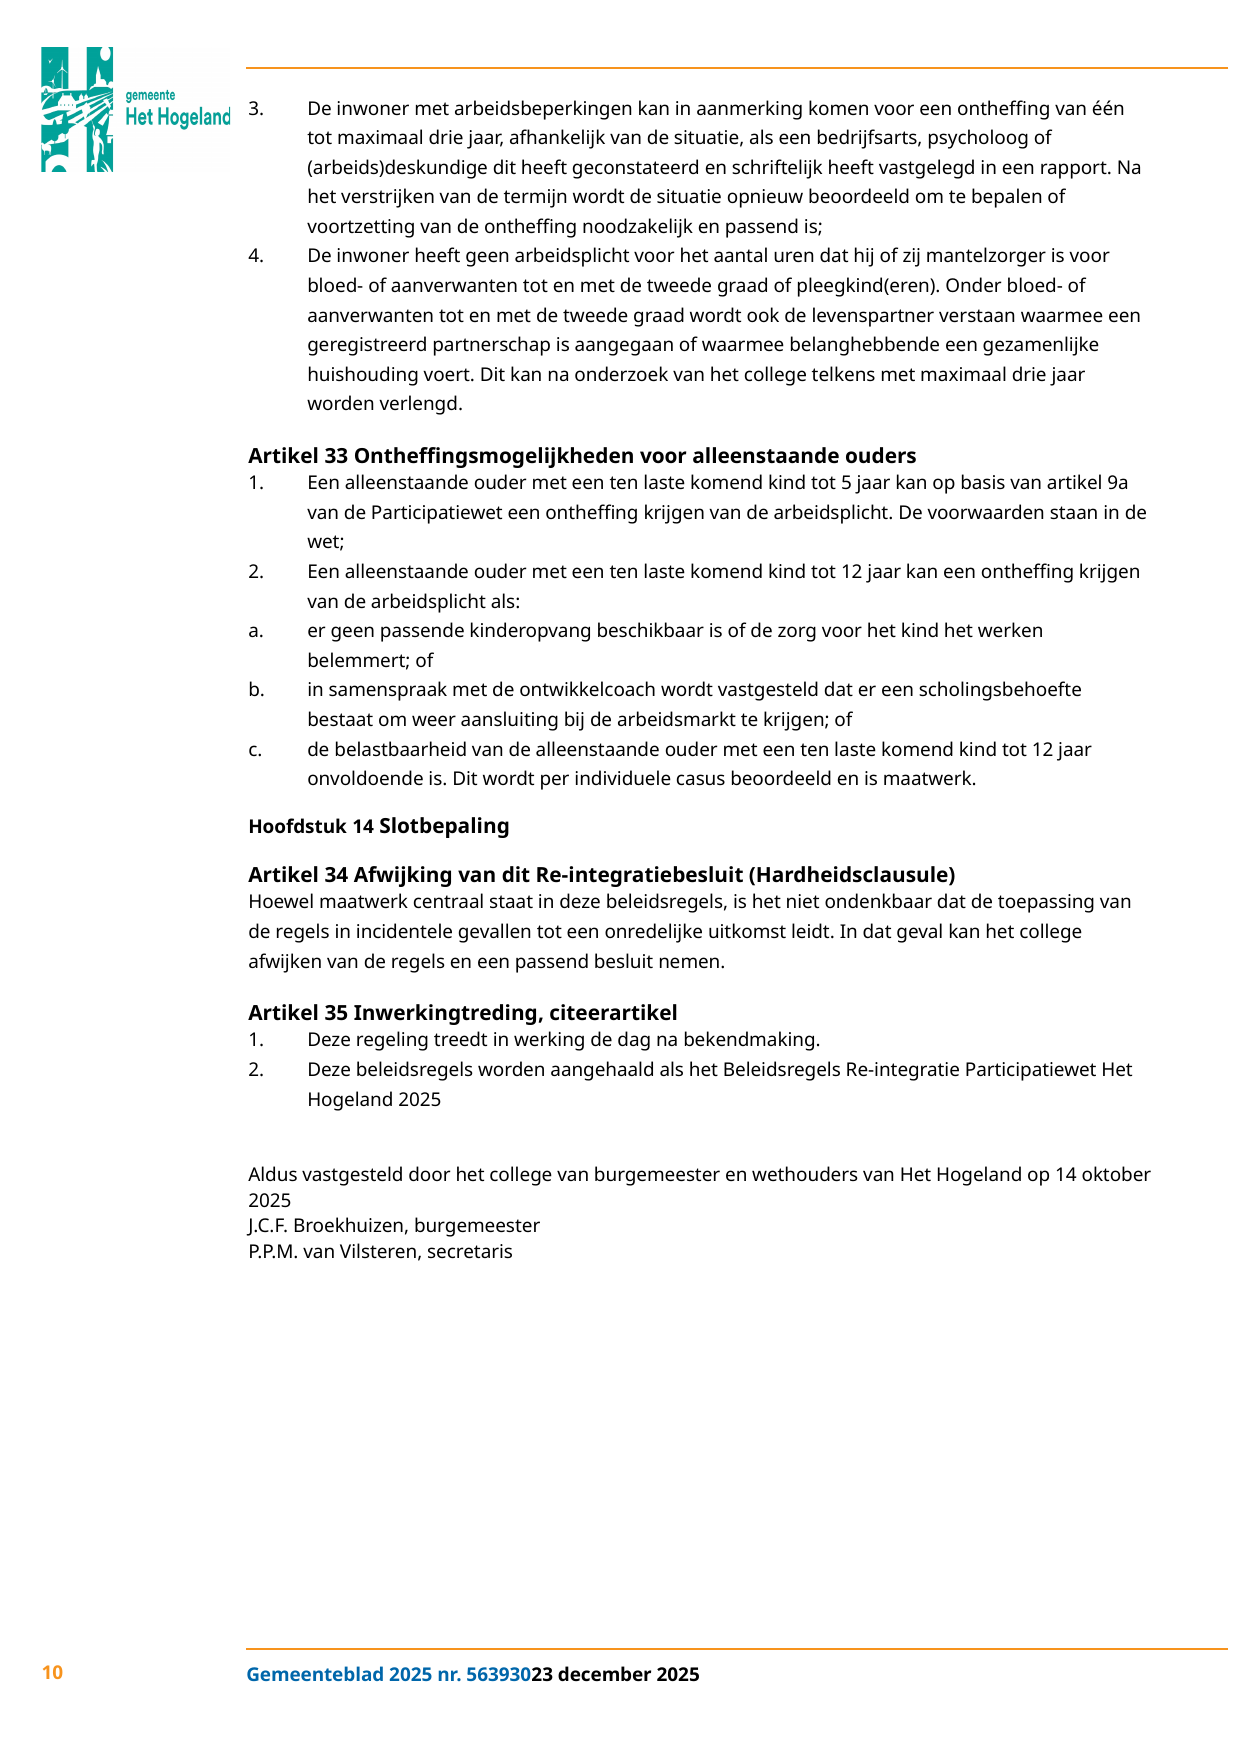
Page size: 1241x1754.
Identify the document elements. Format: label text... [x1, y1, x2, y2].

list de belastbaarheid van de alleenstaande ouder met een ten laste komend kind tot 12 jaar onvoldoende is. Dit wordt per individuele casus beoordeeld en is maatwerk. [248, 736, 1152, 791]
list Een alleenstaande ouder met een ten laste komend kind tot 12 jaar kan een ontheffing krijgen van de arbeidsplicht als: [248, 558, 1152, 613]
list er geen passende kinderopvang beschikbaar is of de zorg voor het kind het werken belemmert; of [248, 617, 1152, 673]
list De inwoner met arbeidsbeperkingen kan in aanmerking komen voor een ontheffing van één tot maximaal drie jaar, afhankelijk van de situatie, als een bedrijfsarts, psycholoog of (arbeids)deskundige dit heeft geconstateerd en schriftelijk heeft vastgelegd in een rapport. Na het verstrijken van de termijn wordt de situatie opnieuw beoordeeld om te bepalen of voortzetting van de ontheffing noodzakelijk en passend is; [248, 95, 1152, 239]
text Hoofdstuk 14 Slotbepaling [248, 811, 1152, 839]
text Artikel 34 Afwijking van dit Re-integratiebesluit (Hardheidsclausule) [248, 860, 1152, 889]
text Hoewel maatwerk centraal staat in deze beleidsregels, is het niet ondenkbaar dat de toepassing van de regels in incidentele gevallen tot een onredelijke uitkomst leidt. In dat geval kan het college afwijken van de regels en een passend besluit nemen. [248, 889, 1152, 973]
picture [41, 47, 231, 172]
text J.C.F. Broekhuizen, burgemeester [248, 1212, 1152, 1238]
text P.P.M. van Vilsteren, secretaris [248, 1238, 1152, 1264]
list De inwoner heeft geen arbeidsplicht voor het aantal uren dat hij of zij mantelzorger is voor bloed- of aanverwanten tot en met de tweede graad of pleegkind(eren). Onder bloed- of aanverwanten tot en met de tweede graad wordt ook de levenspartner verstaan waarmee een geregistreerd partnerschap is aangegaan of waarmee belanghebbende een gezamenlijke huishouding voert. Dit kan na onderzoek van het college telkens met maximaal drie jaar worden verlengd. [248, 243, 1152, 416]
text Aldus vastgesteld door het college van burgemeester en wethouders van Het Hogeland op 14 oktober 2025 [248, 1161, 1152, 1212]
list Deze beleidsregels worden aangehaald als het Beleidsregels Re-integratie Participatiewet Het Hogeland 2025 [248, 1056, 1152, 1112]
text Artikel 33 Ontheffingsmogelijkheden voor alleenstaande ouders [248, 441, 1152, 469]
list Deze regeling treedt in werking de dag na bekendmaking. [248, 1027, 1152, 1052]
text Artikel 35 Inwerkingtreding, citeerartikel [248, 998, 1152, 1027]
list in samenspraak met de ontwikkelcoach wordt vastgesteld dat er een scholingsbehoefte bestaat om weer aansluiting bij de arbeidsmarkt te krijgen; of [248, 677, 1152, 732]
list Een alleenstaande ouder met een ten laste komend kind tot 5 jaar kan op basis van artikel 9a van de Participatiewet een ontheffing krijgen van de arbeidsplicht. De voorwaarden staan in de wet; [248, 469, 1152, 554]
